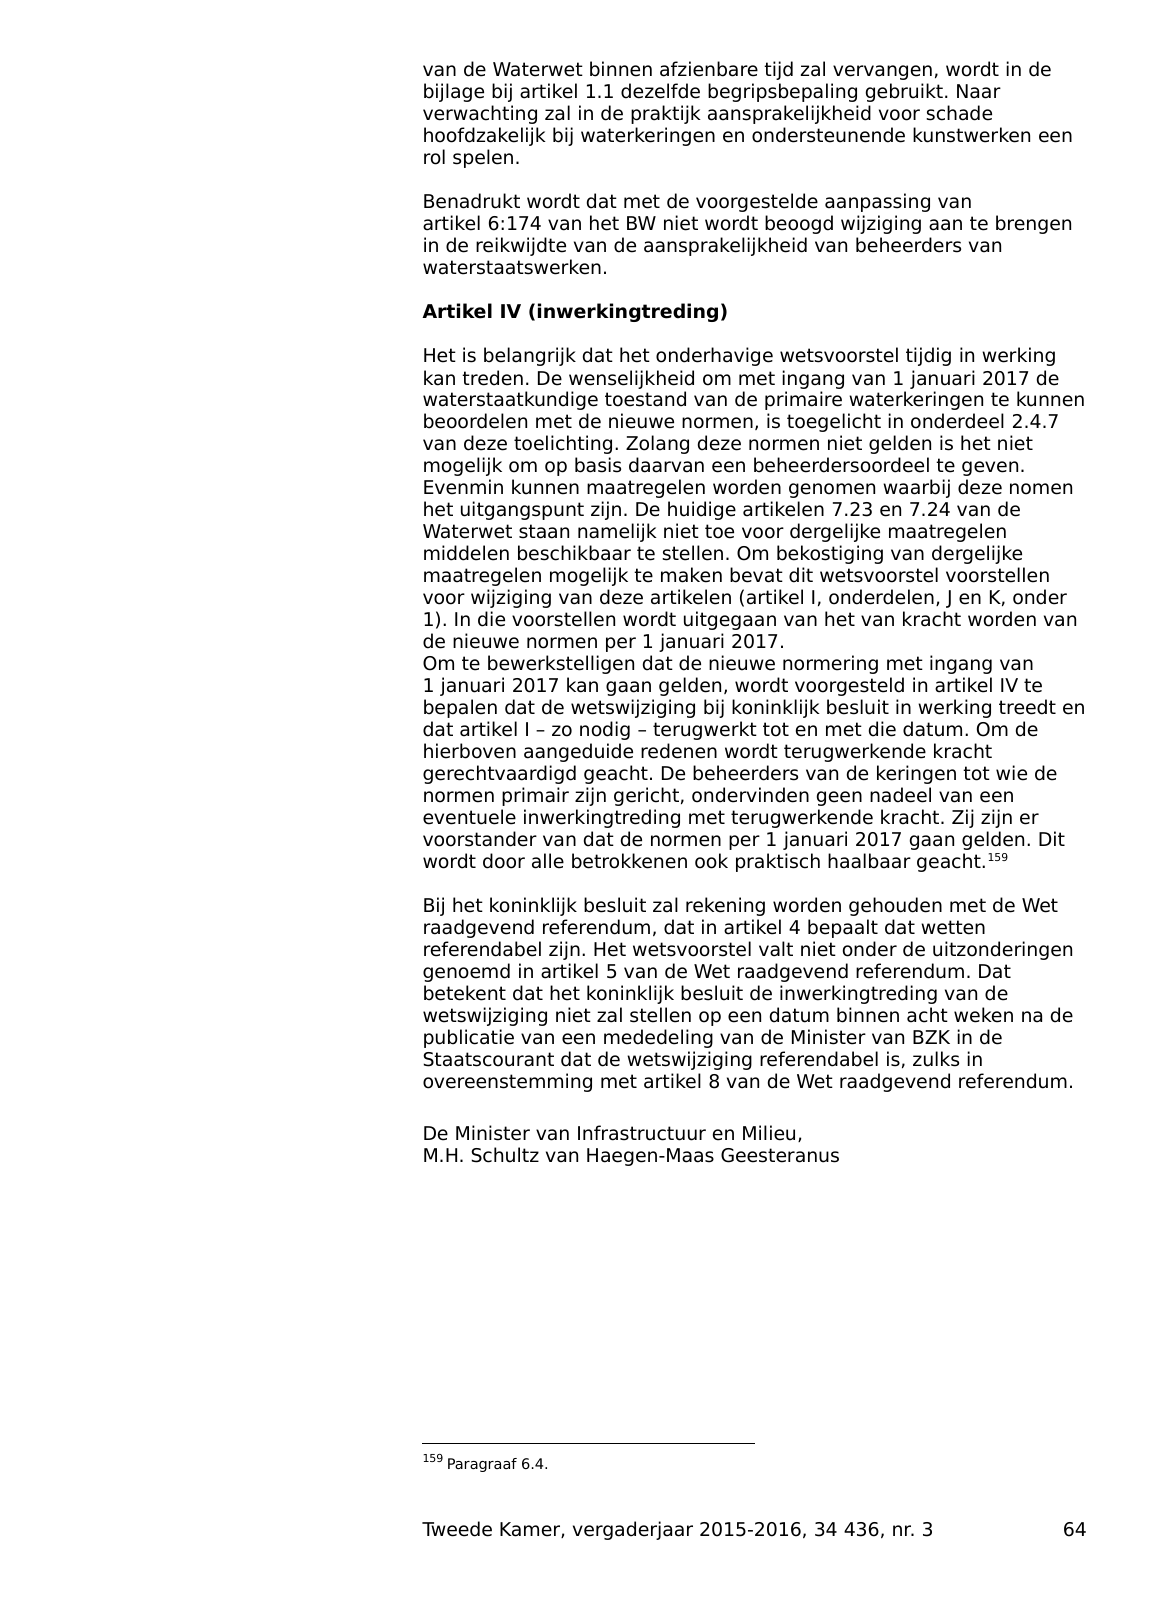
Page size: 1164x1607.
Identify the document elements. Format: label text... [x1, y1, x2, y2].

text Paragraaf 6.4. [422, 1452, 1087, 1474]
subtitle Artikel IV (inwerkingtreding) [422, 301, 1087, 323]
text Het is belangrijk dat het onderhavige wetsvoorstel tijdig in werking kan treden. De wenselijkheid om met ingang van 1 januari 2017 de waterstaatkundige toestand van de primaire waterkeringen te kunnen beoordelen met de nieuwe normen, is toegelicht in onderdeel 2.4.7 van deze toelichting. Zolang deze normen niet gelden is het niet mogelijk om op basis daarvan een beheerdersoordeel te geven. Evenmin kunnen maatregelen worden genomen waarbij deze nomen het uitgangspunt zijn. De huidige artikelen 7.23 en 7.24 van de Waterwet staan namelijk niet toe voor dergelijke maatregelen middelen beschikbaar te stellen. Om bekostiging van dergelijke maatregelen mogelijk te maken bevat dit wetsvoorstel voorstellen voor wijziging van deze artikelen (artikel I, onderdelen, J en K, onder 1). In die voorstellen wordt uitgegaan van het van kracht worden van de nieuwe normen per 1 januari 2017. [422, 345, 1087, 653]
text De Minister van Infrastructuur en Milieu, M.H. Schultz van Haegen-Maas Geesteranus [422, 1123, 1087, 1167]
text Bij het koninklijk besluit zal rekening worden gehouden met de Wet raadgevend referendum, dat in artikel 4 bepaalt dat wetten referendabel zijn. Het wetsvoorstel valt niet onder de uitzonderingen genoemd in artikel 5 van de Wet raadgevend referendum. Dat betekent dat het koninklijk besluit de inwerkingtreding van de wetswijziging niet zal stellen op een datum binnen acht weken na de publicatie van een mededeling van de Minister van BZK in de Staatscourant dat de wetswijziging referendabel is, zulks in overeenstemming met artikel 8 van de Wet raadgevend referendum. [422, 895, 1087, 1093]
text Benadrukt wordt dat met de voorgestelde aanpassing van artikel 6:174 van het BW niet wordt beoogd wijziging aan te brengen in de reikwijdte van de aansprakelijkheid van beheerders van waterstaatswerken. [422, 191, 1087, 279]
text Om te bewerkstelligen dat de nieuwe normering met ingang van 1 januari 2017 kan gaan gelden, wordt voorgesteld in artikel IV te bepalen dat de wetswijziging bij koninklijk besluit in werking treedt en dat artikel I – zo nodig – terugwerkt tot en met die datum. Om de hierboven aangeduide redenen wordt terugwerkende kracht gerechtvaardigd geacht. De beheerders van de keringen tot wie de normen primair zijn gericht, ondervinden geen nadeel van een eventuele inwerkingtreding met terugwerkende kracht. Zij zijn er voorstander van dat de normen per 1 januari 2017 gaan gelden. Dit wordt door alle betrokkenen ook praktisch haalbaar geacht. [422, 653, 1087, 873]
text van de Waterwet binnen afzienbare tijd zal vervangen, wordt in de bijlage bij artikel 1.1 dezelfde begripsbepaling gebruikt. Naar verwachting zal in de praktijk aansprakelijkheid voor schade hoofdzakelijk bij waterkeringen en ondersteunende kunstwerken een rol spelen. [422, 59, 1087, 169]
